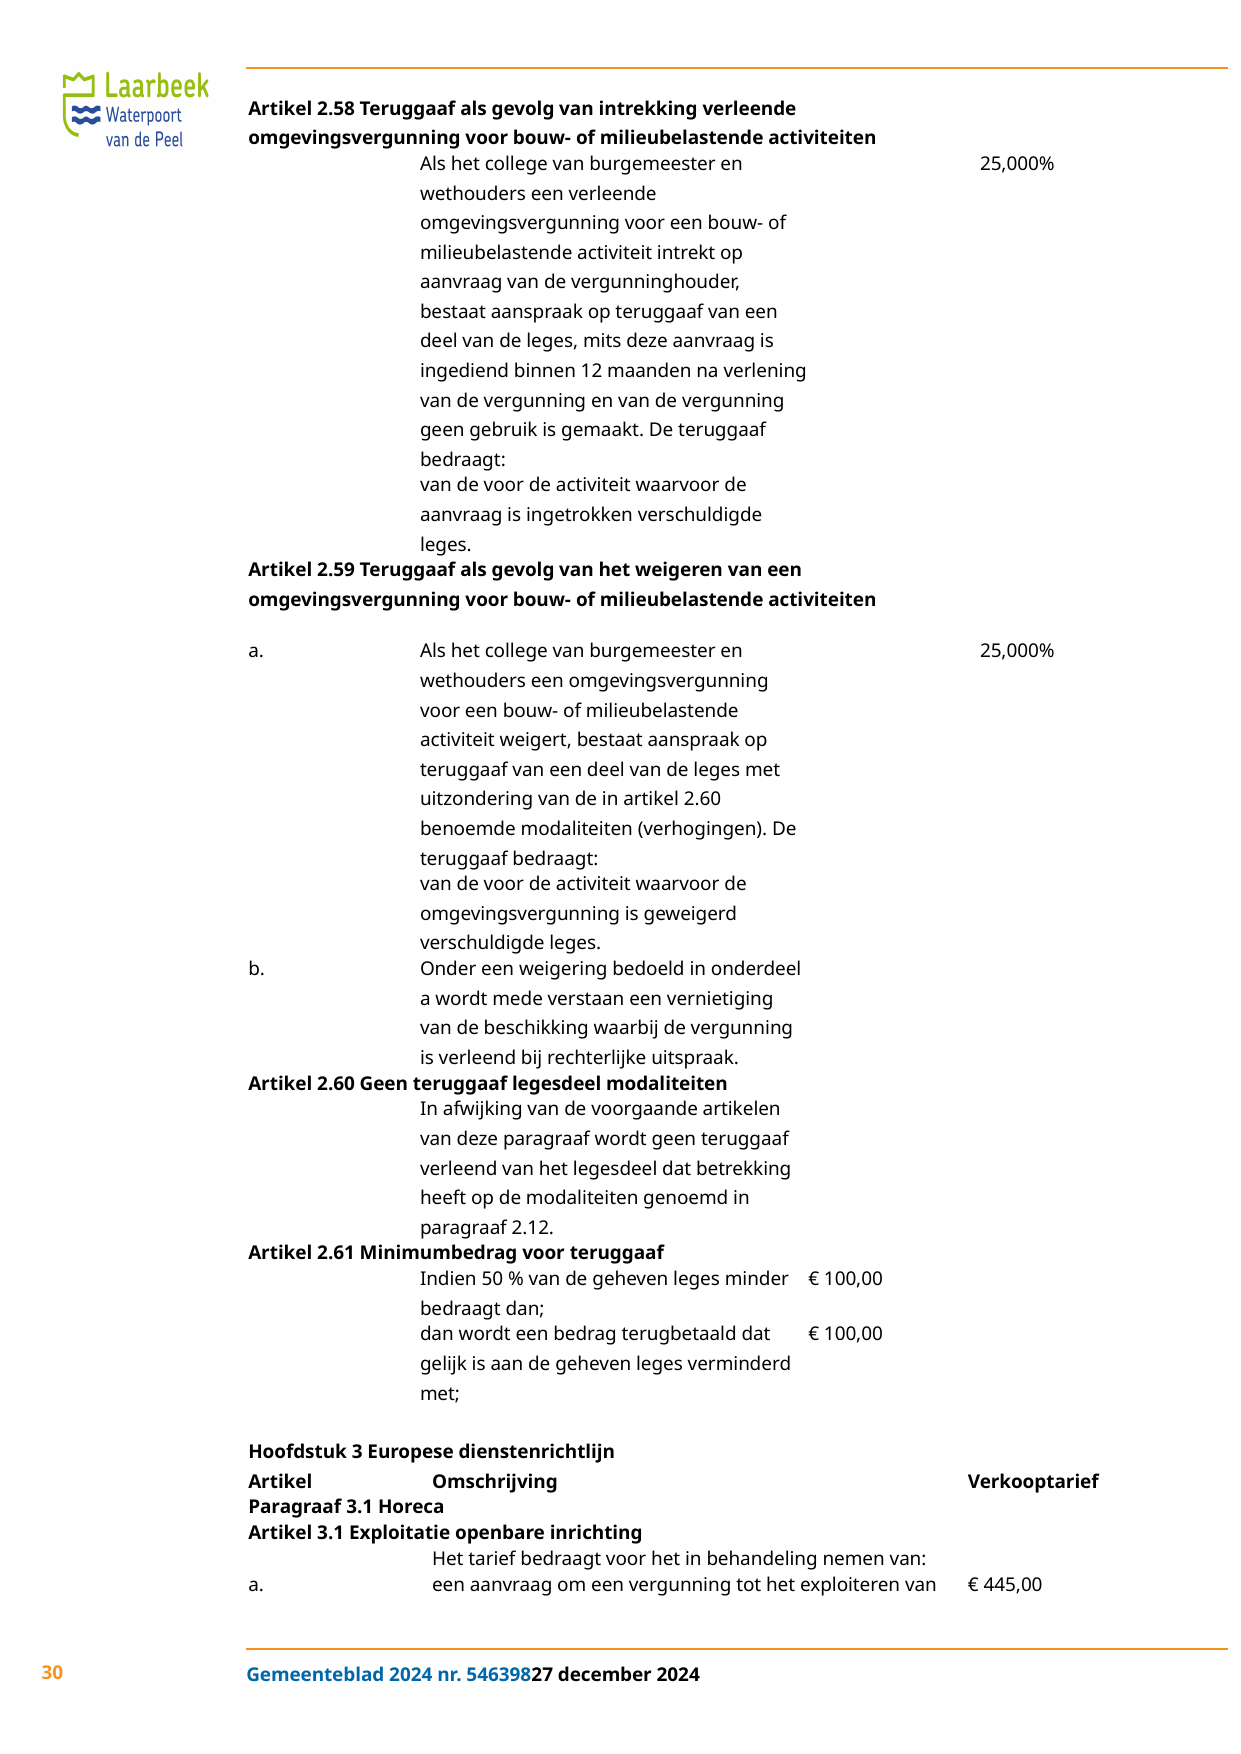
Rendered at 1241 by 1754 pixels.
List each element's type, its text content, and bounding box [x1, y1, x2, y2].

table_cell [248, 472, 420, 557]
table_cell Onder een weigering bedoeld in onderdeel a wordt mede verstaan een vernietiging van de beschikking waarbij de vergunning is verleend bij rechterlijke uitspraak. [420, 955, 808, 1070]
table_cell [808, 638, 980, 870]
table_cell Als het college van burgemeester en wethouders een omgevingsvergunning voor een bouw- of milieubelastende activiteit weigert, bestaat aanspraak op teruggaaf van een deel van de leges met uitzondering van de in artikel 2.60 benoemde modaliteiten (verhogingen). De teruggaaf bedraagt: [420, 638, 808, 870]
table_header Omschrijving [432, 1468, 968, 1494]
table_header Artikel [248, 1468, 432, 1494]
table_cell een aanvraag om een vergunning tot het exploiteren van [432, 1571, 968, 1597]
table_cell Als het college van burgemeester en wethouders een verleende omgevingsvergunning voor een bouw- of milieubelastende activiteit intrekt op aanvraag van de vergunninghouder, bestaat aanspraak op teruggaaf van een deel van de leges, mits deze aanvraag is ingediend binnen 12 maanden na verlening van de vergunning en van de vergunning geen gebruik is gemaakt. De teruggaaf bedraagt: [420, 150, 808, 472]
table_cell van de voor de activiteit waarvoor de aanvraag is ingetrokken verschuldigde leges. [420, 472, 808, 557]
table_cell b. [248, 955, 420, 1070]
table_cell Artikel 2.58 Teruggaaf als gevolg van intrekking verleende omgevingsvergunning voor bouw- of milieubelastende activiteiten [248, 95, 980, 150]
table_cell [808, 1096, 980, 1239]
table_cell [248, 1096, 420, 1239]
table_cell [980, 870, 1152, 955]
table_cell Het tarief bedraagt voor het in behandeling nemen van: [432, 1545, 968, 1571]
table_cell a. [248, 1571, 432, 1597]
table_cell [808, 870, 980, 955]
table_cell [808, 612, 980, 638]
table_cell Artikel 2.61 Minimumbedrag voor teruggaaf [248, 1240, 980, 1265]
table_cell [248, 1321, 420, 1406]
table_cell [980, 1321, 1152, 1406]
table_cell [420, 612, 808, 638]
table_cell [248, 870, 420, 955]
table_cell € 445,00 [968, 1571, 1152, 1597]
table_cell 25,000% [980, 150, 1152, 472]
table_cell [980, 472, 1152, 557]
table_cell Indien 50 % van de geheven leges minder bedraagt dan; [420, 1265, 808, 1321]
table_cell Artikel 2.59 Teruggaaf als gevolg van het weigeren van een omgevingsvergunning voor bouw- of milieubelastende activiteiten [248, 557, 980, 612]
table_cell [808, 955, 980, 1070]
table_cell [980, 955, 1152, 1070]
table_cell dan wordt een bedrag terugbetaald dat gelijk is aan de geheven leges verminderd met; [420, 1321, 808, 1406]
table_cell [808, 150, 980, 472]
table_cell Artikel 3.1 Exploitatie openbare inrichting [248, 1520, 1152, 1545]
table_cell 25,000% [980, 638, 1152, 870]
table_cell [248, 150, 420, 472]
table_cell a. [248, 638, 420, 870]
table_header Verkooptarief [968, 1468, 1152, 1494]
table_cell [248, 1265, 420, 1321]
picture [41, 47, 231, 172]
table_cell [808, 472, 980, 557]
table_cell [980, 1096, 1152, 1239]
table_cell € 100,00 [808, 1321, 980, 1406]
table_cell [980, 612, 1152, 638]
table_cell van de voor de activiteit waarvoor de omgevingsvergunning is geweigerd verschuldigde leges. [420, 870, 808, 955]
table_cell In afwijking van de voorgaande artikelen van deze paragraaf wordt geen teruggaaf verleend van het legesdeel dat betrekking heeft op de modaliteiten genoemd in paragraaf 2.12. [420, 1096, 808, 1239]
table_cell [980, 1265, 1152, 1321]
text Hoofdstuk 3 Europese dienstenrichtlijn [248, 1438, 1152, 1464]
table_cell [968, 1545, 1152, 1571]
table_cell € 100,00 [808, 1265, 980, 1321]
table_cell [248, 1545, 432, 1571]
table_cell Artikel 2.60 Geen teruggaaf legesdeel modaliteiten [248, 1070, 980, 1096]
table_cell [248, 612, 420, 638]
table_cell Paragraaf 3.1 Horeca [248, 1494, 1152, 1519]
